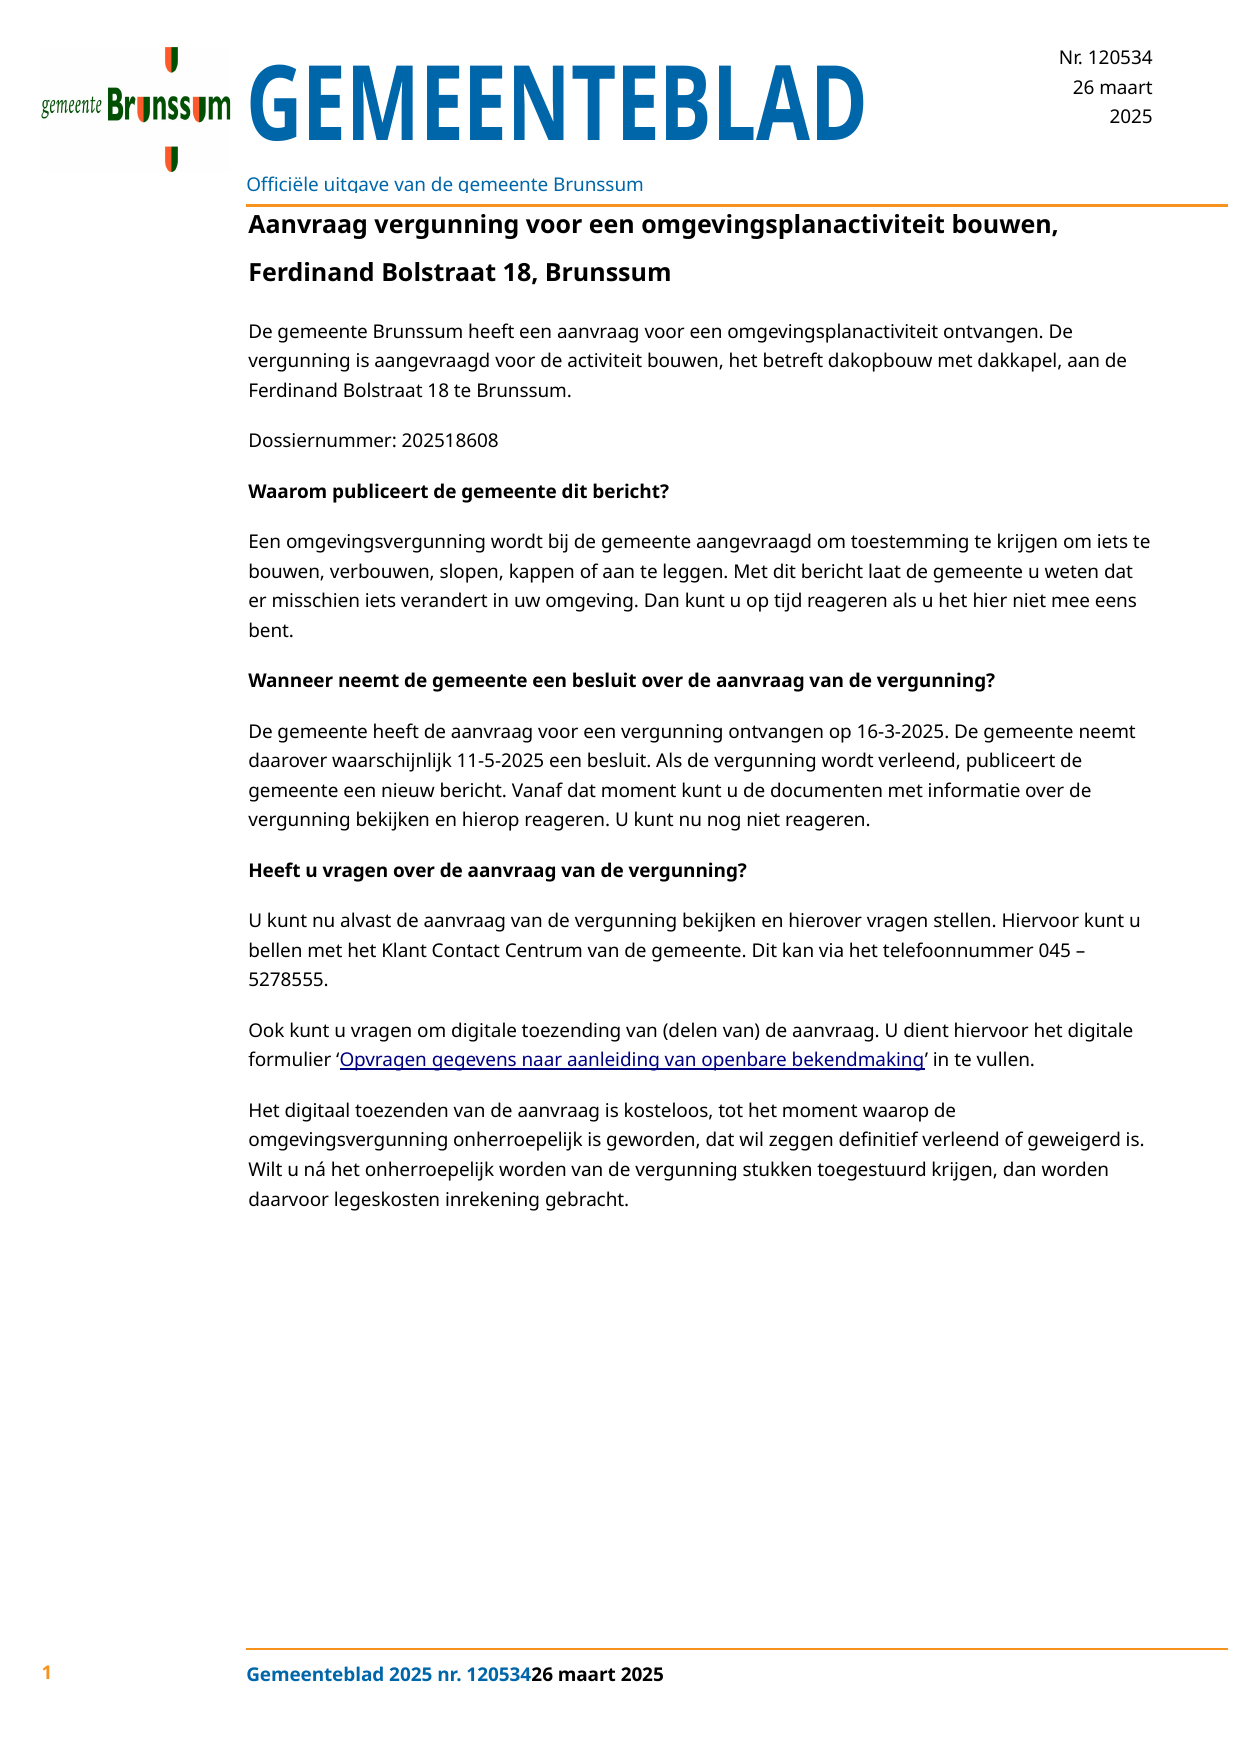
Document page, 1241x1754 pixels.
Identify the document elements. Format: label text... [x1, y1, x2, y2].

text Heeft u vragen over de aanvraag van de vergunning? [248, 857, 1152, 883]
text Dossiernummer: 202518608 [248, 427, 1152, 453]
text Wanneer neemt de gemeente een besluit over de aanvraag van de vergunning? [248, 667, 1152, 693]
text Waarom publiceert de gemeente dit bericht? [248, 478, 1152, 504]
text Ook kunt u vragen om digitale toezending van (delen van) de aanvraag. U dient hiervoor het digitale formulier ‘Opvragen gegevens naar aanleiding van openbare bekendmaking’ in te vullen. [248, 1017, 1152, 1072]
text Een omgevingsvergunning wordt bij de gemeente aangevraagd om toestemming te krijgen om iets te bouwen, verbouwen, slopen, kappen of aan te leggen. Met dit bericht laat de gemeente u weten dat er misschien iets verandert in uw omgeving. Dan kunt u op tijd reageren als u het hier niet mee eens bent. [248, 528, 1152, 643]
text De gemeente heeft de aanvraag voor een vergunning ontvangen op 16-3-2025. De gemeente neemt daarover waarschijnlijk 11-5-2025 een besluit. Als de vergunning wordt verleend, publiceert de gemeente een nieuw bericht. Vanaf dat moment kunt u de documenten met informatie over de vergunning bekijken en hierop reageren. U kunt nu nog niet reageren. [248, 718, 1152, 832]
text De gemeente Brunssum heeft een aanvraag voor een omgevingsplanactiviteit ontvangen. De vergunning is aangevraagd voor de activiteit bouwen, het betreft dakopbouw met dakkapel, aan de Ferdinand Bolstraat 18 te Brunssum. [248, 318, 1152, 403]
picture [41, 47, 231, 172]
text Het digitaal toezenden van de aanvraag is kosteloos, tot het moment waarop de omgevingsvergunning onherroepelijk is geworden, dat wil zeggen definitief verleend of geweigerd is. Wilt u ná het onherroepelijk worden van de vergunning stukken toegestuurd krijgen, dan worden daarvoor legeskosten inrekening gebracht. [248, 1097, 1152, 1212]
text Aanvraag vergunning voor een omgevingsplanactiviteit bouwen, Ferdinand Bolstraat 18, Brunssum [248, 207, 1152, 288]
text U kunt nu alvast de aanvraag van de vergunning bekijken en hierover vragen stellen. Hiervoor kunt u bellen met het Klant Contact Centrum van de gemeente. Dit kan via het telefoonnummer 045 – 5278555. [248, 907, 1152, 992]
